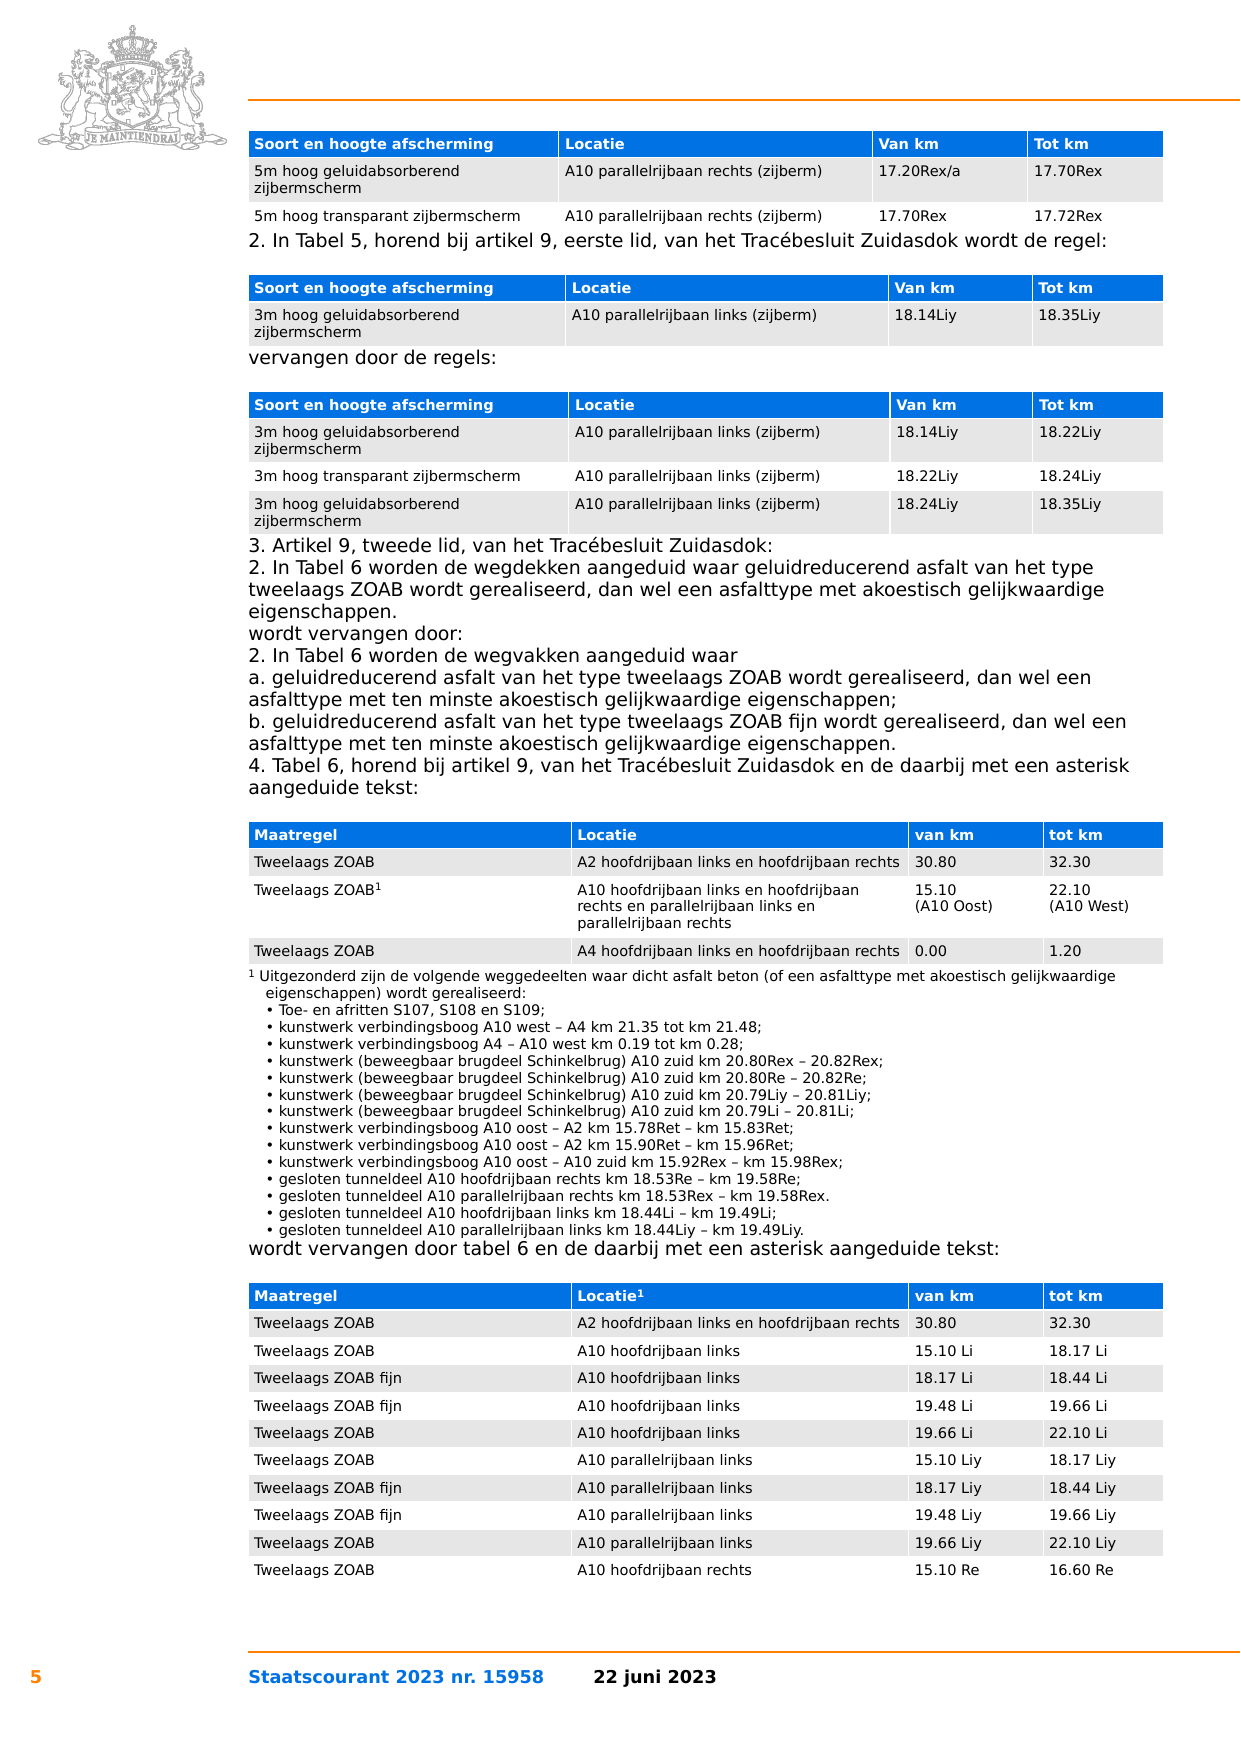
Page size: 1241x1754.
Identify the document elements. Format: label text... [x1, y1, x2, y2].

table_cell 15.10 Liy [909, 1448, 1043, 1474]
table_cell 19.66 Liy [1044, 1503, 1163, 1529]
table_cell 1.20 [1044, 938, 1163, 964]
table_cell Tweelaags ZOAB [249, 849, 571, 876]
table_cell 15.10 (A10 Oost) [909, 877, 1043, 937]
table_cell A10 parallelrijbaan links [572, 1530, 908, 1556]
table_cell 32.30 [1044, 1311, 1163, 1337]
table_cell 17.72Rex [1028, 203, 1163, 229]
table_cell A10 hoofdrijbaan links [572, 1393, 908, 1419]
table_cell 30.80 [909, 849, 1043, 876]
table_cell Tweelaags ZOAB [249, 1530, 571, 1556]
text a. geluidreducerend asfalt van het type tweelaags ZOAB wordt gerealiseerd, dan wel een asfalttype met ten minste akoestisch gelijkwaardige eigenschappen; [248, 667, 1163, 711]
table_cell 17.70Rex [873, 203, 1027, 229]
table_cell Tweelaags ZOAB [249, 1448, 571, 1474]
table_cell 22.10 Li [1044, 1420, 1163, 1447]
table_cell 22.10 (A10 West) [1044, 877, 1163, 937]
table_cell 5m hoog geluidabsorberend zijbermscherm [249, 158, 558, 202]
table_cell A2 hoofdrijbaan links en hoofdrijbaan rechts [572, 849, 908, 876]
table_cell 32.30 [1044, 849, 1163, 876]
table_cell 19.48 Liy [909, 1503, 1043, 1529]
table_cell 18.24Liy [891, 491, 1032, 534]
table_cell 0.00 [909, 938, 1043, 964]
table_cell 19.66 Li [909, 1420, 1043, 1447]
table_cell Tweelaags ZOAB fijn [249, 1393, 571, 1419]
text vervangen door de regels: [248, 347, 1163, 369]
table_cell A10 parallelrijbaan links (zijberm) [569, 419, 889, 462]
table_cell 18.44 Li [1044, 1365, 1163, 1392]
table_cell 30.80 [909, 1311, 1043, 1337]
table_cell 19.48 Li [909, 1393, 1043, 1419]
table_cell Tweelaags ZOAB1 [249, 877, 571, 937]
table_header Maatregel [249, 822, 571, 848]
table_cell 18.17 Li [909, 1365, 1043, 1392]
table_cell 18.17 Li [1044, 1338, 1163, 1364]
table_header Van km [873, 131, 1027, 157]
table_cell Tweelaags ZOAB [249, 1338, 571, 1364]
table_cell Tweelaags ZOAB [249, 1420, 571, 1447]
table_cell 18.17 Liy [909, 1475, 1043, 1501]
table_cell 15.10 Re [909, 1557, 1043, 1583]
table_cell 17.20Rex/a [873, 158, 1027, 202]
table_header Van km [889, 275, 1032, 301]
text 2. In Tabel 6 worden de wegdekken aangeduid waar geluidreducerend asfalt van het type tweelaags ZOAB wordt gerealiseerd, dan wel een asfalttype met akoestisch gelijkwaardige eigenschappen. [248, 557, 1163, 623]
picture [38, 25, 227, 150]
table_cell 3m hoog transparant zijbermscherm [249, 464, 568, 490]
table_header Soort en hoogte afscherming [249, 392, 568, 418]
table_cell 22.10 Liy [1044, 1530, 1163, 1556]
table_cell 18.17 Liy [1044, 1448, 1163, 1474]
table_cell 18.24Liy [1033, 464, 1163, 490]
table_cell 18.35Liy [1033, 491, 1163, 534]
table_cell A10 hoofdrijbaan links [572, 1365, 908, 1392]
table_header Locatie [566, 275, 888, 301]
table_cell A10 hoofdrijbaan rechts [572, 1557, 908, 1583]
text 4. Tabel 6, horend bij artikel 9, van het Tracébesluit Zuidasdok en de daarbij met een asterisk aangeduide tekst: [248, 755, 1163, 799]
table_header Soort en hoogte afscherming [249, 131, 558, 157]
table_cell 5m hoog transparant zijbermscherm [249, 203, 558, 229]
text 3. Artikel 9, tweede lid, van het Tracébesluit Zuidasdok: [248, 535, 1163, 557]
table_cell A10 hoofdrijbaan links [572, 1420, 908, 1447]
table_header Locatie [559, 131, 872, 157]
table_cell 3m hoog geluidabsorberend zijbermscherm [249, 419, 568, 462]
table_cell Tweelaags ZOAB fijn [249, 1365, 571, 1392]
table_cell Tweelaags ZOAB [249, 1557, 571, 1583]
table_cell A10 parallelrijbaan links (zijberm) [569, 491, 889, 534]
table_cell A10 hoofdrijbaan links [572, 1338, 908, 1364]
table_header Maatregel [249, 1283, 571, 1309]
text 2. In Tabel 6 worden de wegvakken aangeduid waar [248, 645, 1163, 667]
table_cell A4 hoofdrijbaan links en hoofdrijbaan rechts [572, 938, 908, 964]
table_header Tot km [1028, 131, 1163, 157]
table_cell 18.44 Liy [1044, 1475, 1163, 1501]
table_cell A10 parallelrijbaan links [572, 1475, 908, 1501]
table_header Locatie [569, 392, 889, 418]
text wordt vervangen door tabel 6 en de daarbij met een asterisk aangeduide tekst: [248, 1238, 1163, 1260]
table_cell A2 hoofdrijbaan links en hoofdrijbaan rechts [572, 1311, 908, 1337]
table_cell 17.70Rex [1028, 158, 1163, 202]
table_cell 16.60 Re [1044, 1557, 1163, 1583]
table_cell 3m hoog geluidabsorberend zijbermscherm [249, 303, 565, 346]
table_cell Tweelaags ZOAB [249, 938, 571, 964]
text wordt vervangen door: [248, 623, 1163, 645]
table_cell A10 hoofdrijbaan links en hoofdrijbaan rechts en parallelrijbaan links en parallelrijbaan rechts [572, 877, 908, 937]
table_header tot km [1044, 822, 1163, 848]
table_cell A10 parallelrijbaan links (zijberm) [566, 303, 888, 346]
table_cell 18.14Liy [891, 419, 1032, 462]
table_cell 3m hoog geluidabsorberend zijbermscherm [249, 491, 568, 534]
table_cell Tweelaags ZOAB fijn [249, 1503, 571, 1529]
table_header Tot km [1033, 275, 1163, 301]
table_cell Tweelaags ZOAB [249, 1311, 571, 1337]
table_header Locatie [572, 822, 908, 848]
table_header Soort en hoogte afscherming [249, 275, 565, 301]
table_cell A10 parallelrijbaan links (zijberm) [569, 464, 889, 490]
table_cell A10 parallelrijbaan rechts (zijberm) [559, 158, 872, 202]
table_header Tot km [1033, 392, 1163, 418]
table_header van km [909, 1283, 1043, 1309]
table_cell A10 parallelrijbaan rechts (zijberm) [559, 203, 872, 229]
table_header van km [909, 822, 1043, 848]
table_cell 19.66 Li [1044, 1393, 1163, 1419]
table_cell 18.35Liy [1033, 303, 1163, 346]
table_cell A10 parallelrijbaan links [572, 1448, 908, 1474]
table_cell 15.10 Li [909, 1338, 1043, 1364]
table_cell 1 Uitgezonderd zijn de volgende weggedeelten waar dicht asfalt beton (of een asfalttype met akoestisch gelijkwaardige eigenschappen) wordt gerealiseerd: • Toe- en afritten S107, S108 en S109; • kunstwerk verbindingsboog A10 west – A4 km 21.35 tot km 21.48; • kunstwerk verbindingsboog A4 – A10 west km 0.19 tot km 0.28; • kunstwerk (beweegbaar brugdeel Schinkelbrug) A10 zuid km 20.80Rex – 20.82Rex; • kunstwerk (beweegbaar brugdeel Schinkelbrug) A10 zuid km 20.80Re – 20.82Re; • kunstwerk (beweegbaar brugdeel Schinkelbrug) A10 zuid km 20.79Liy – 20.81Liy; • kunstwerk (beweegbaar brugdeel Schinkelbrug) A10 zuid km 20.79Li – 20.81Li; • kunstwerk verbindingsboog A10 oost – A2 km 15.78Ret – km 15.83Ret; • kunstwerk verbindingsboog A10 oost – A2 km 15.90Ret – km 15.96Ret; • kunstwerk verbindingsboog A10 oost – A10 zuid km 15.92Rex – km 15.98Rex; • gesloten tunneldeel A10 hoofdrijbaan rechts km 18.53Re – km 19.58Re; • gesloten tunneldeel A10 parallelrijbaan rechts km 18.53Rex – km 19.58Rex. • gesloten tunneldeel A10 hoofdrijbaan links km 18.44Li – km 19.49Li; • gesloten tunneldeel A10 parallelrijbaan links km 18.44Liy – km 19.49Liy. [248, 965, 1163, 1238]
table_cell 18.22Liy [1033, 419, 1163, 462]
table_header Van km [891, 392, 1032, 418]
table_cell Tweelaags ZOAB fijn [249, 1475, 571, 1501]
table_header tot km [1044, 1283, 1163, 1309]
text b. geluidreducerend asfalt van het type tweelaags ZOAB fijn wordt gerealiseerd, dan wel een asfalttype met ten minste akoestisch gelijkwaardige eigenschappen. [248, 711, 1163, 755]
table_cell 18.22Liy [891, 464, 1032, 490]
text 2. In Tabel 5, horend bij artikel 9, eerste lid, van het Tracébesluit Zuidasdok wordt de regel: [248, 230, 1163, 252]
table_cell A10 parallelrijbaan links [572, 1503, 908, 1529]
table_header Locatie1 [572, 1283, 908, 1309]
table_cell 18.14Liy [889, 303, 1032, 346]
table_cell 19.66 Liy [909, 1530, 1043, 1556]
